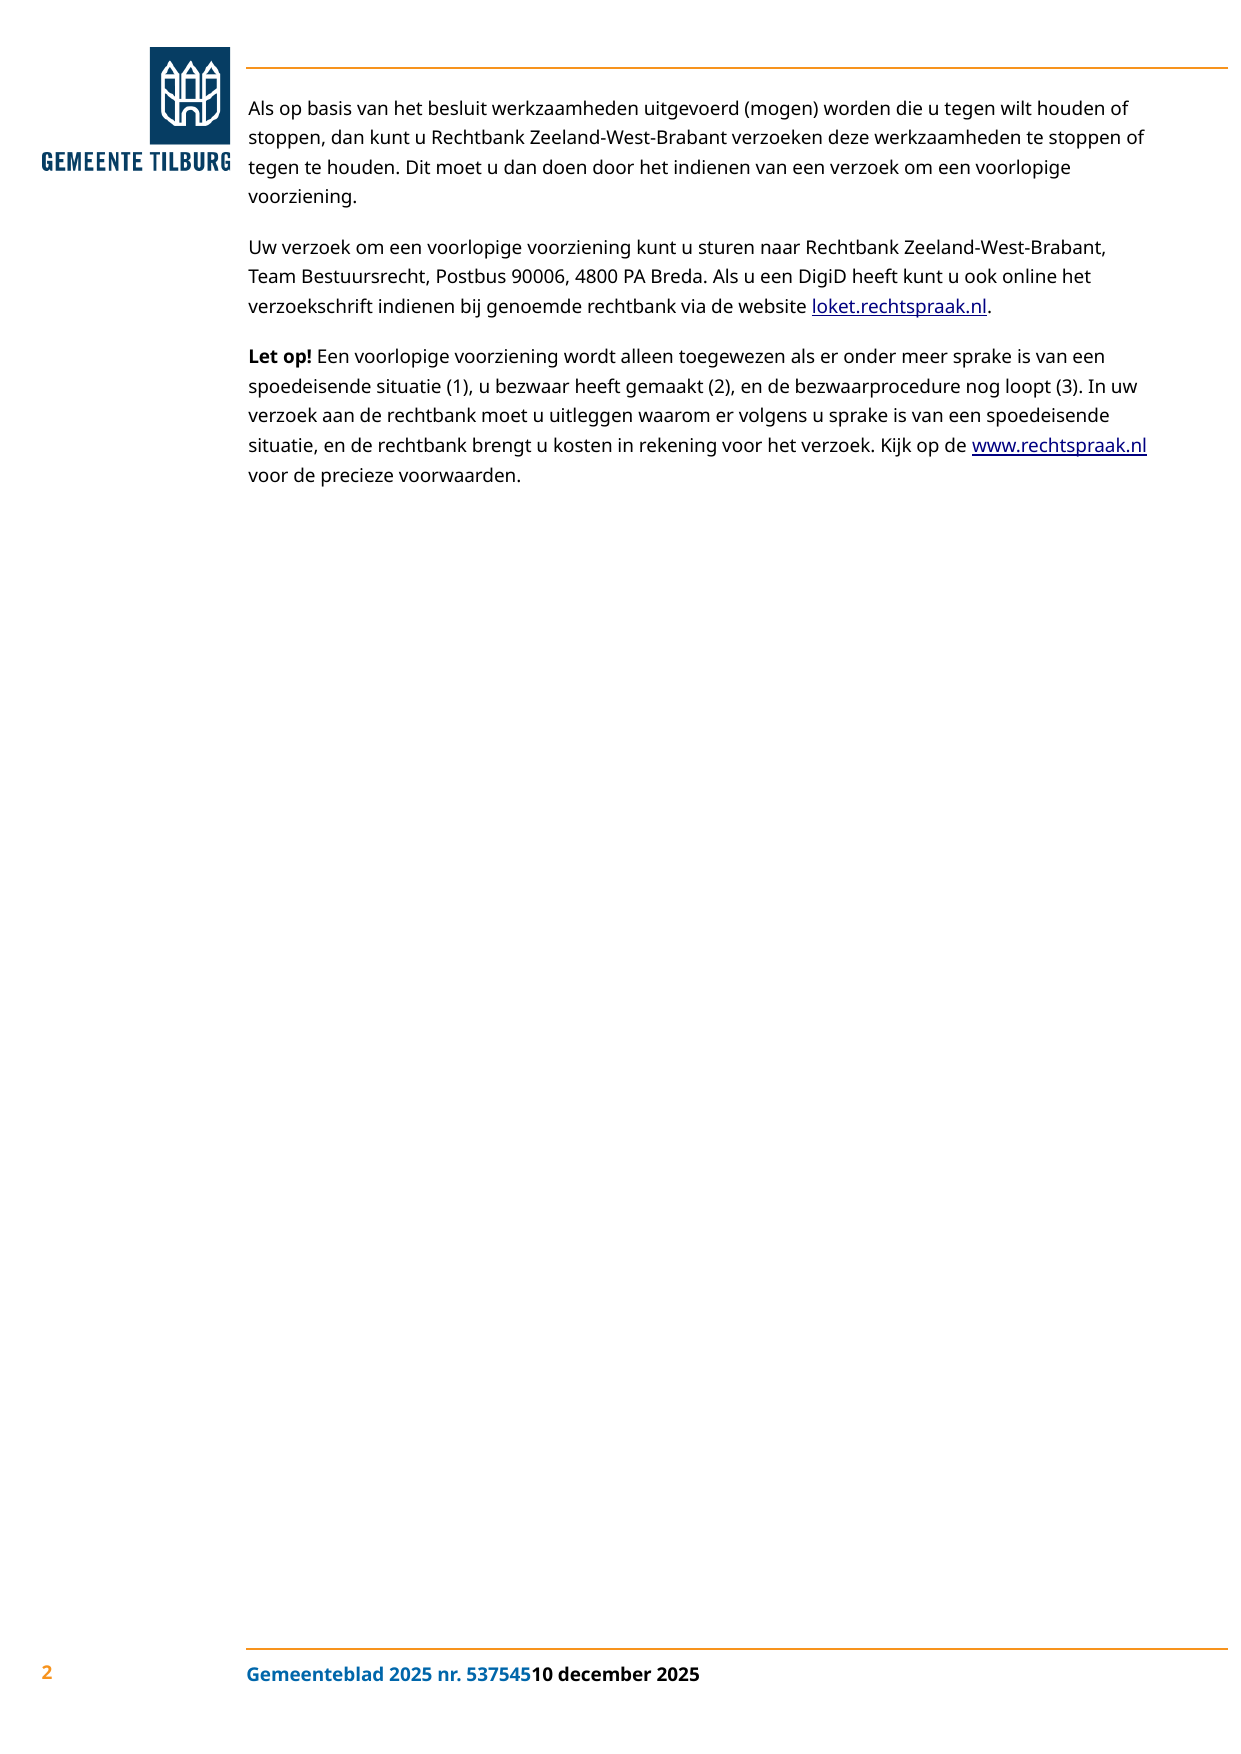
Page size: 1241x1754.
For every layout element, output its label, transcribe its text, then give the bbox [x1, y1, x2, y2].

text Als op basis van het besluit werkzaamheden uitgevoerd (mogen) worden die u tegen wilt houden of stoppen, dan kunt u Rechtbank Zeeland-West-Brabant verzoeken deze werkzaamheden te stoppen of tegen te houden. Dit moet u dan doen door het indienen van een verzoek om een voorlopige voorziening. [248, 95, 1152, 209]
text Uw verzoek om een voorlopige voorziening kunt u sturen naar Rechtbank Zeeland-West-Brabant, Team Bestuursrecht, Postbus 90006, 4800 PA Breda. Als u een DigiD heeft kunt u ook online het verzoekschrift indienen bij genoemde rechtbank via de website loket.rechtspraak.nl. [248, 234, 1152, 319]
text Let op! Een voorlopige voorziening wordt alleen toegewezen als er onder meer sprake is van een spoedeisende situatie (1), u bezwaar heeft gemaakt (2), en de bezwaarprocedure nog loopt (3). In uw verzoek aan de rechtbank moet u uitleggen waarom er volgens u sprake is van een spoedeisende situatie, en de rechtbank brengt u kosten in rekening voor het verzoek. Kijk op de www.rechtspraak.nl voor de precieze voorwaarden. [248, 343, 1152, 488]
picture [41, 47, 231, 172]
